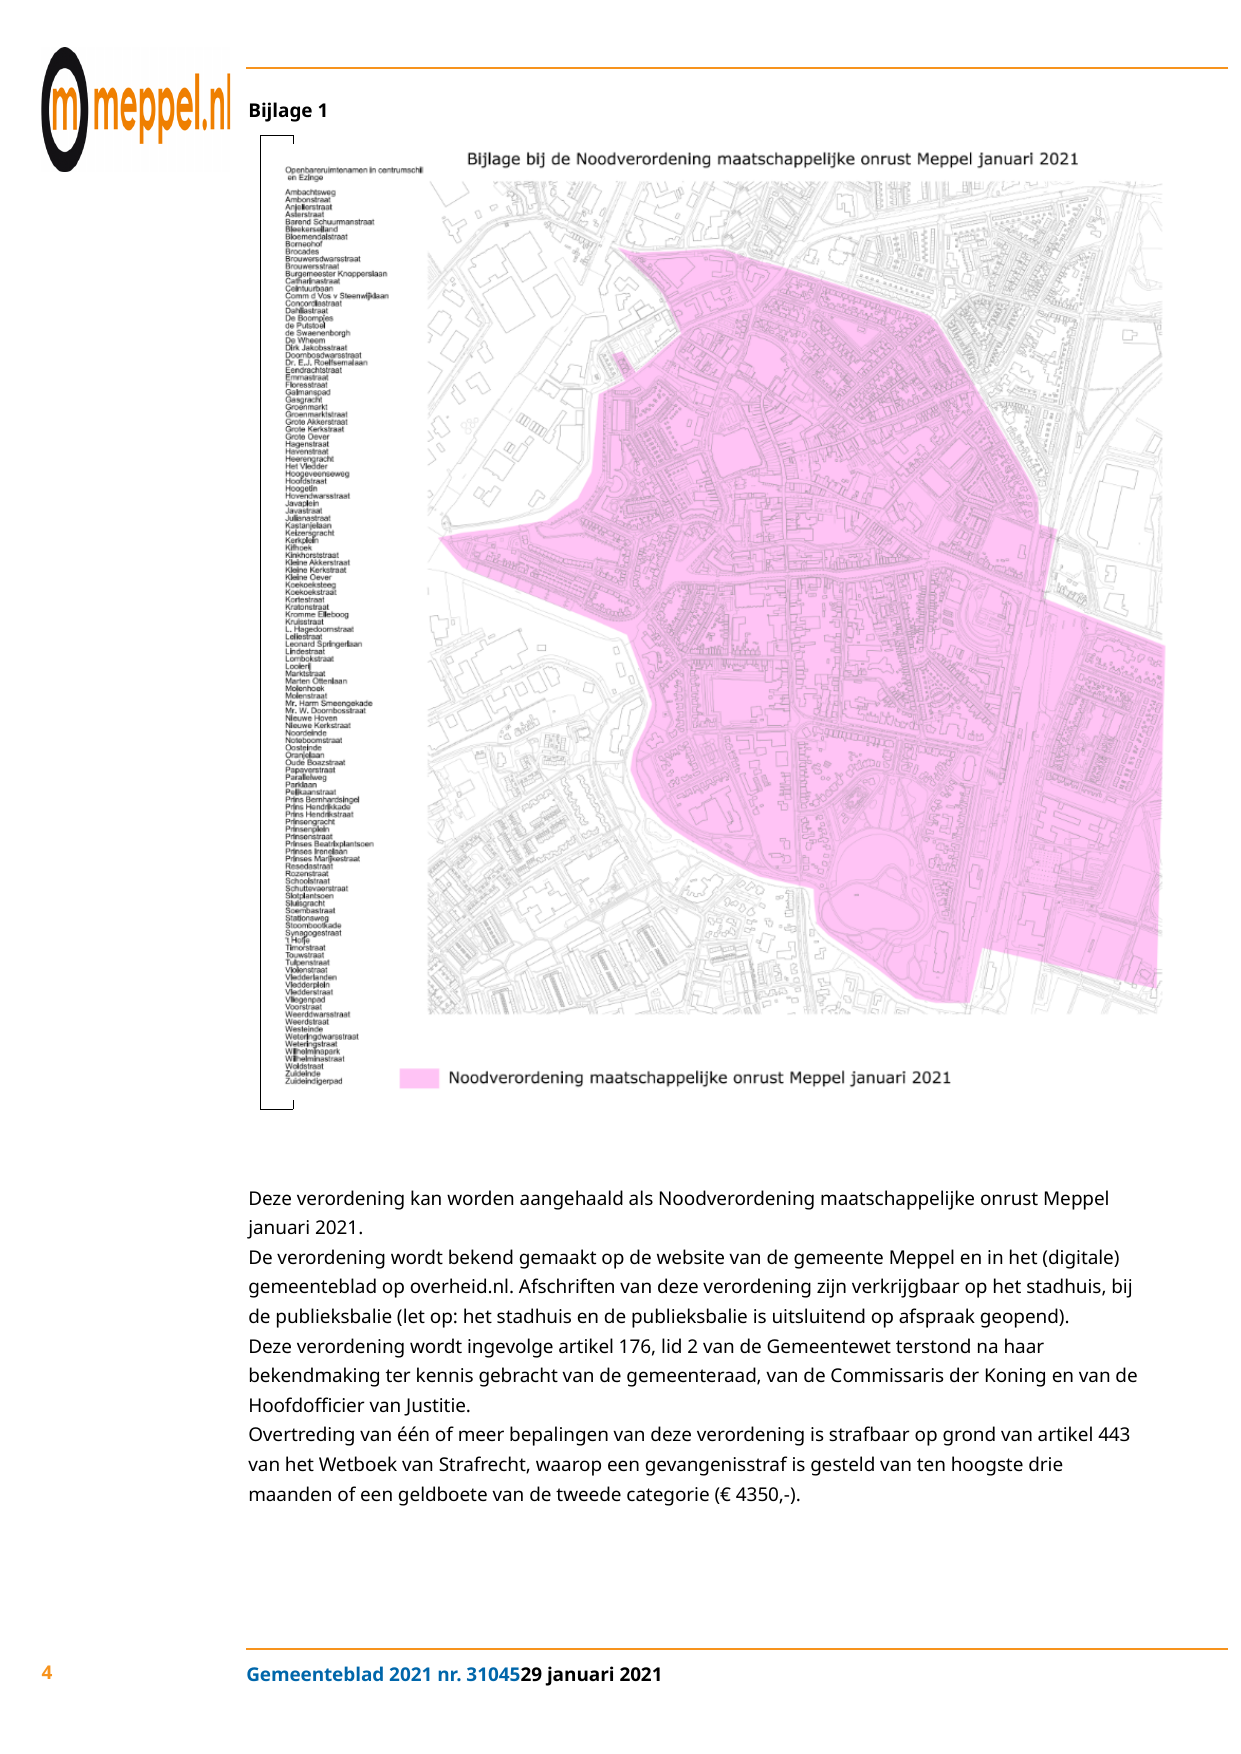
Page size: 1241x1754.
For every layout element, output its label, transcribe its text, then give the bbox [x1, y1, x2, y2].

text Deze verordening wordt ingevolge artikel 176, lid 2 van de Gemeentewet terstond na haar bekendmaking ter kennis gebracht van de gemeenteraad, van de Commissaris der Koning en van de Hoofdofficier van Justitie. [248, 1333, 1152, 1418]
picture [41, 47, 231, 172]
text Overtreding van één of meer bepalingen van deze verordening is strafbaar op grond van artikel 443 van het Wetboek van Strafrecht, waarop een gevangenisstraf is gesteld van ten hoogste drie maanden of een geldboete van de tweede categorie (€ 4350,-). [248, 1422, 1152, 1506]
text Bijlage 1 [248, 95, 1152, 123]
text Deze verordening kan worden aangehaald als Noodverordening maatschappelijke onrust Meppel januari 2021. [248, 1185, 1152, 1240]
picture [268, 144, 1173, 1100]
text De verordening wordt bekend gemaakt op de website van de gemeente Meppel en in het (digitale) gemeenteblad op overheid.nl. Afschriften van deze verordening zijn verkrijgbaar op het stadhuis, bij de publieksbalie (let op: het stadhuis en de publieksbalie is uitsluitend op afspraak geopend). [248, 1244, 1152, 1329]
